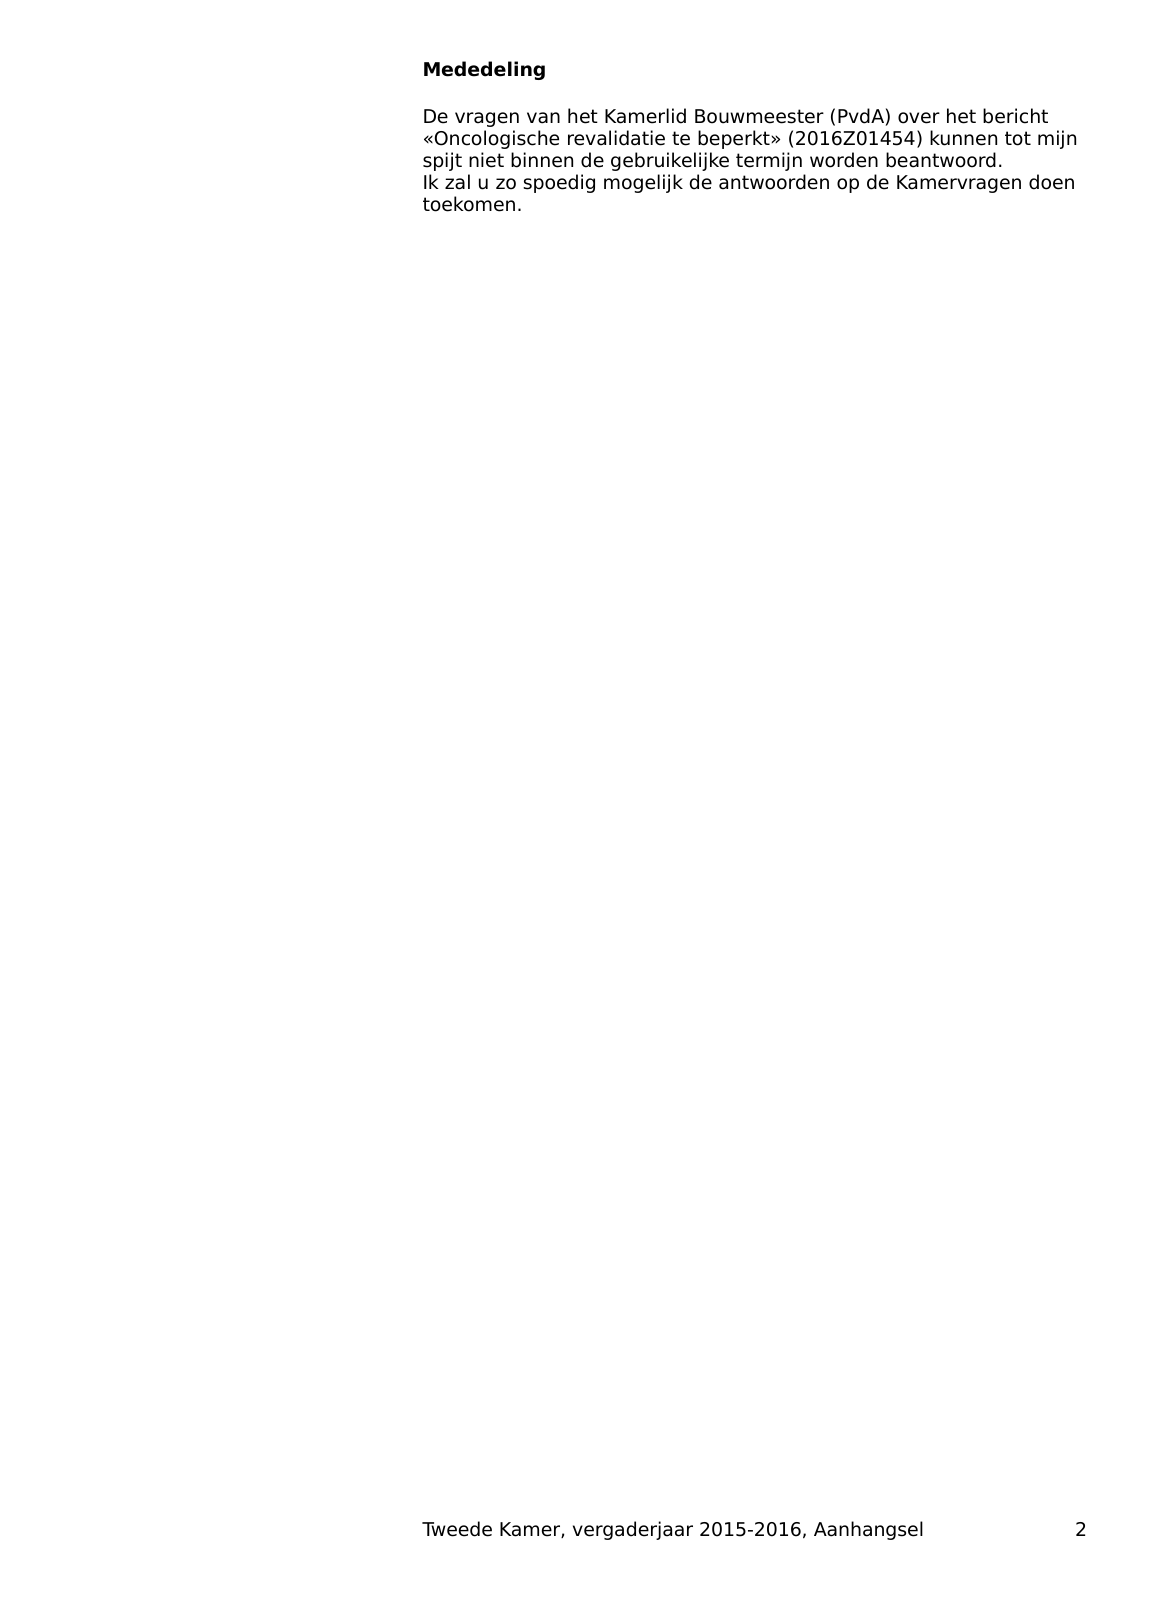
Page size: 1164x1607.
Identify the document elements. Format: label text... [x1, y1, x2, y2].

subtitle Mededeling [422, 59, 1087, 81]
text De vragen van het Kamerlid Bouwmeester (PvdA) over het bericht «Oncologische revalidatie te beperkt» (2016Z01454) kunnen tot mijn spijt niet binnen de gebruikelijke termijn worden beantwoord. [422, 106, 1087, 172]
text Ik zal u zo spoedig mogelijk de antwoorden op de Kamervragen doen toekomen. [422, 172, 1087, 216]
